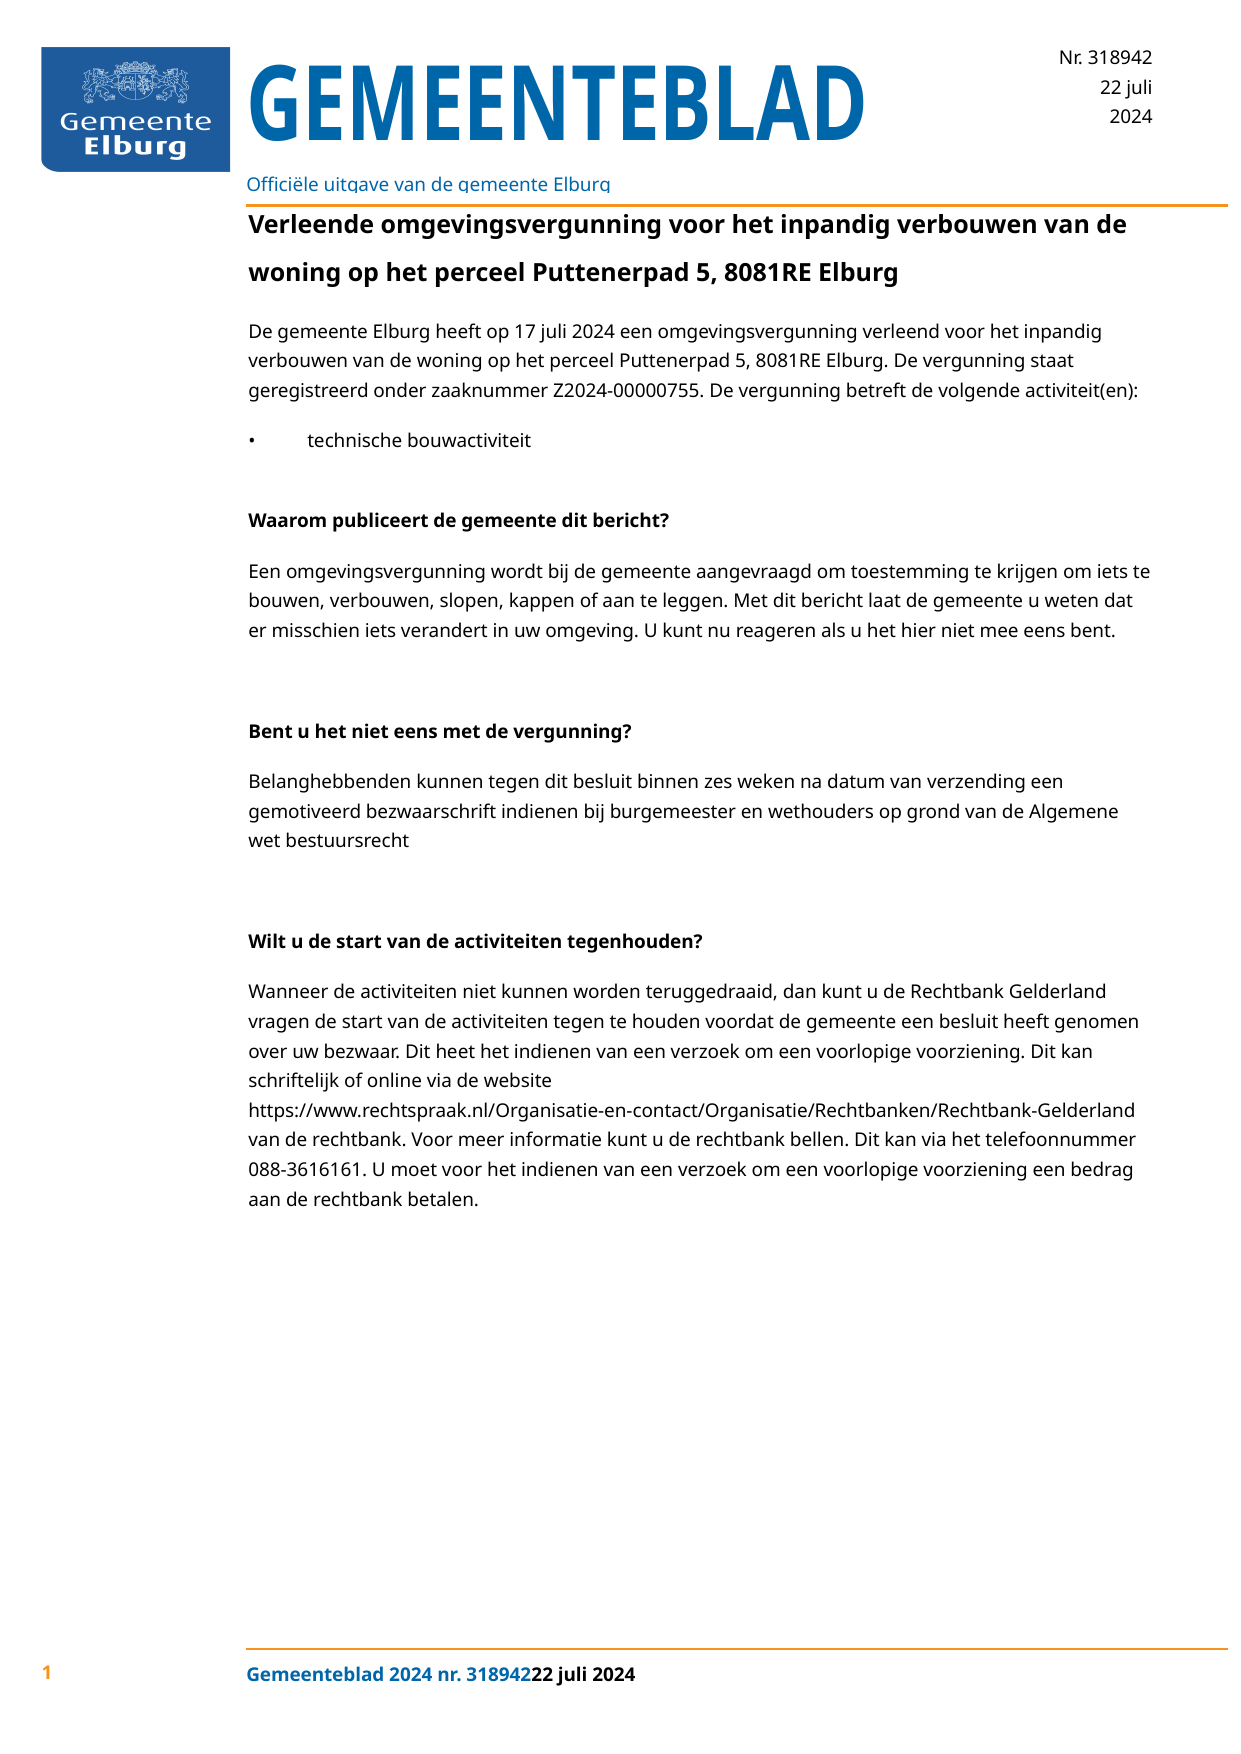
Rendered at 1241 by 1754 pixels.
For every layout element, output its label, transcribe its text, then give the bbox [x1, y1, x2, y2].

text Bent u het niet eens met de vergunning? [248, 718, 1152, 744]
text Wilt u de start van de activiteiten tegenhouden? [248, 928, 1152, 954]
text De gemeente Elburg heeft op 17 juli 2024 een omgevingsvergunning verleend voor het inpandig verbouwen van de woning op het perceel Puttenerpad 5, 8081RE Elburg. De vergunning staat geregistreerd onder zaaknummer Z2024-00000755. De vergunning betreft de volgende activiteit(en): [248, 318, 1152, 403]
text Wanneer de activiteiten niet kunnen worden teruggedraaid, dan kunt u de Rechtbank Gelderland vragen de start van de activiteiten tegen te houden voordat de gemeente een besluit heeft genomen over uw bezwaar. Dit heet het indienen van een verzoek om een voorlopige voorziening. Dit kan schriftelijk of online via de website https://www.rechtspraak.nl/Organisatie-en-contact/Organisatie/Rechtbanken/Rechtbank-Gelderland van de rechtbank. Voor meer informatie kunt u de rechtbank bellen. Dit kan via het telefoonnummer 088-3616161. U moet voor het indienen van een verzoek om een voorlopige voorziening een bedrag aan de rechtbank betalen. [248, 979, 1152, 1212]
text Verleende omgevingsvergunning voor het inpandig verbouwen van de woning op het perceel Puttenerpad 5, 8081RE Elburg [248, 207, 1152, 288]
text Belanghebbenden kunnen tegen dit besluit binnen zes weken na datum van verzending een gemotiveerd bezwaarschrift indienen bij burgemeester en wethouders op grond van de Algemene wet bestuursrecht [248, 768, 1152, 853]
picture [41, 47, 231, 172]
text Een omgevingsvergunning wordt bij de gemeente aangevraagd om toestemming te krijgen om iets te bouwen, verbouwen, slopen, kappen of aan te leggen. Met dit bericht laat de gemeente u weten dat er misschien iets verandert in uw omgeving. U kunt nu reageren als u het hier niet mee eens bent. [248, 558, 1152, 643]
text Waarom publiceert de gemeente dit bericht? [248, 507, 1152, 533]
list technische bouwactiviteit [248, 427, 1152, 453]
